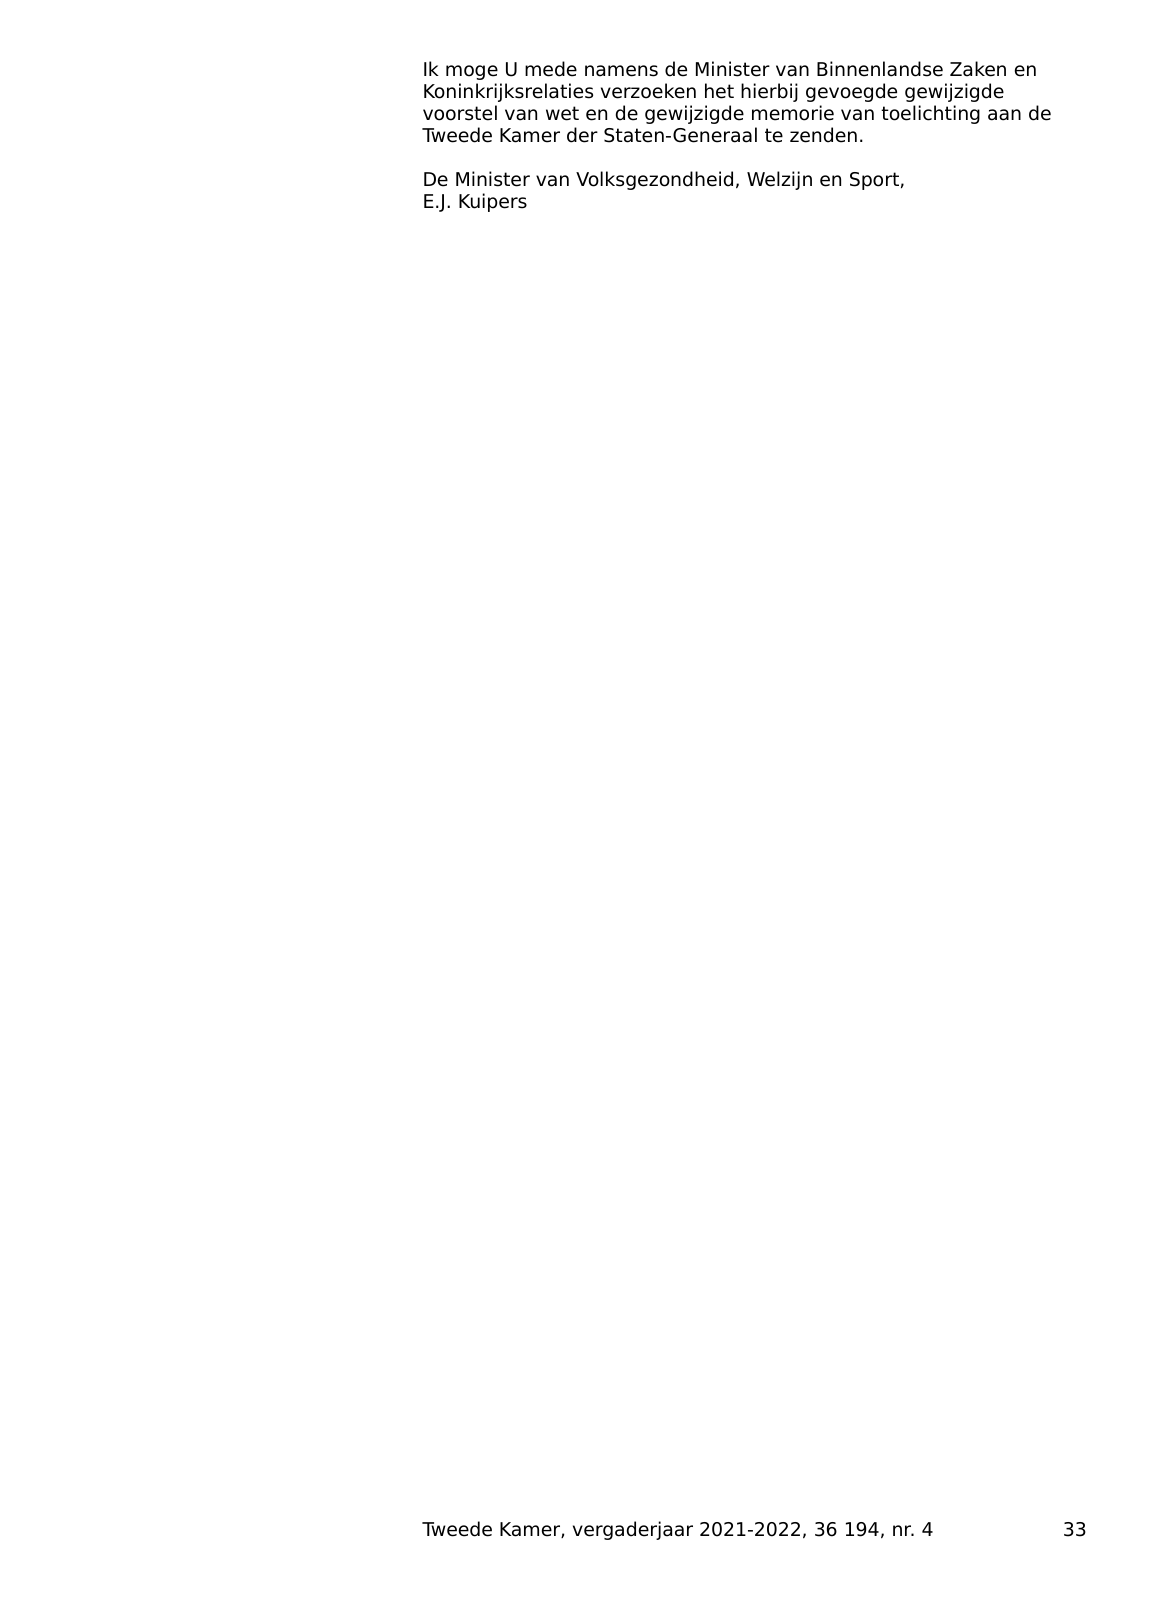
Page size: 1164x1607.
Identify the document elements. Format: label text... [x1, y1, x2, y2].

text De Minister van Volksgezondheid, Welzijn en Sport, E.J. Kuipers [422, 169, 1087, 213]
text Ik moge U mede namens de Minister van Binnenlandse Zaken en Koninkrijksrelaties verzoeken het hierbij gevoegde gewijzigde voorstel van wet en de gewijzigde memorie van toelichting aan de Tweede Kamer der Staten-Generaal te zenden. [422, 59, 1087, 147]
